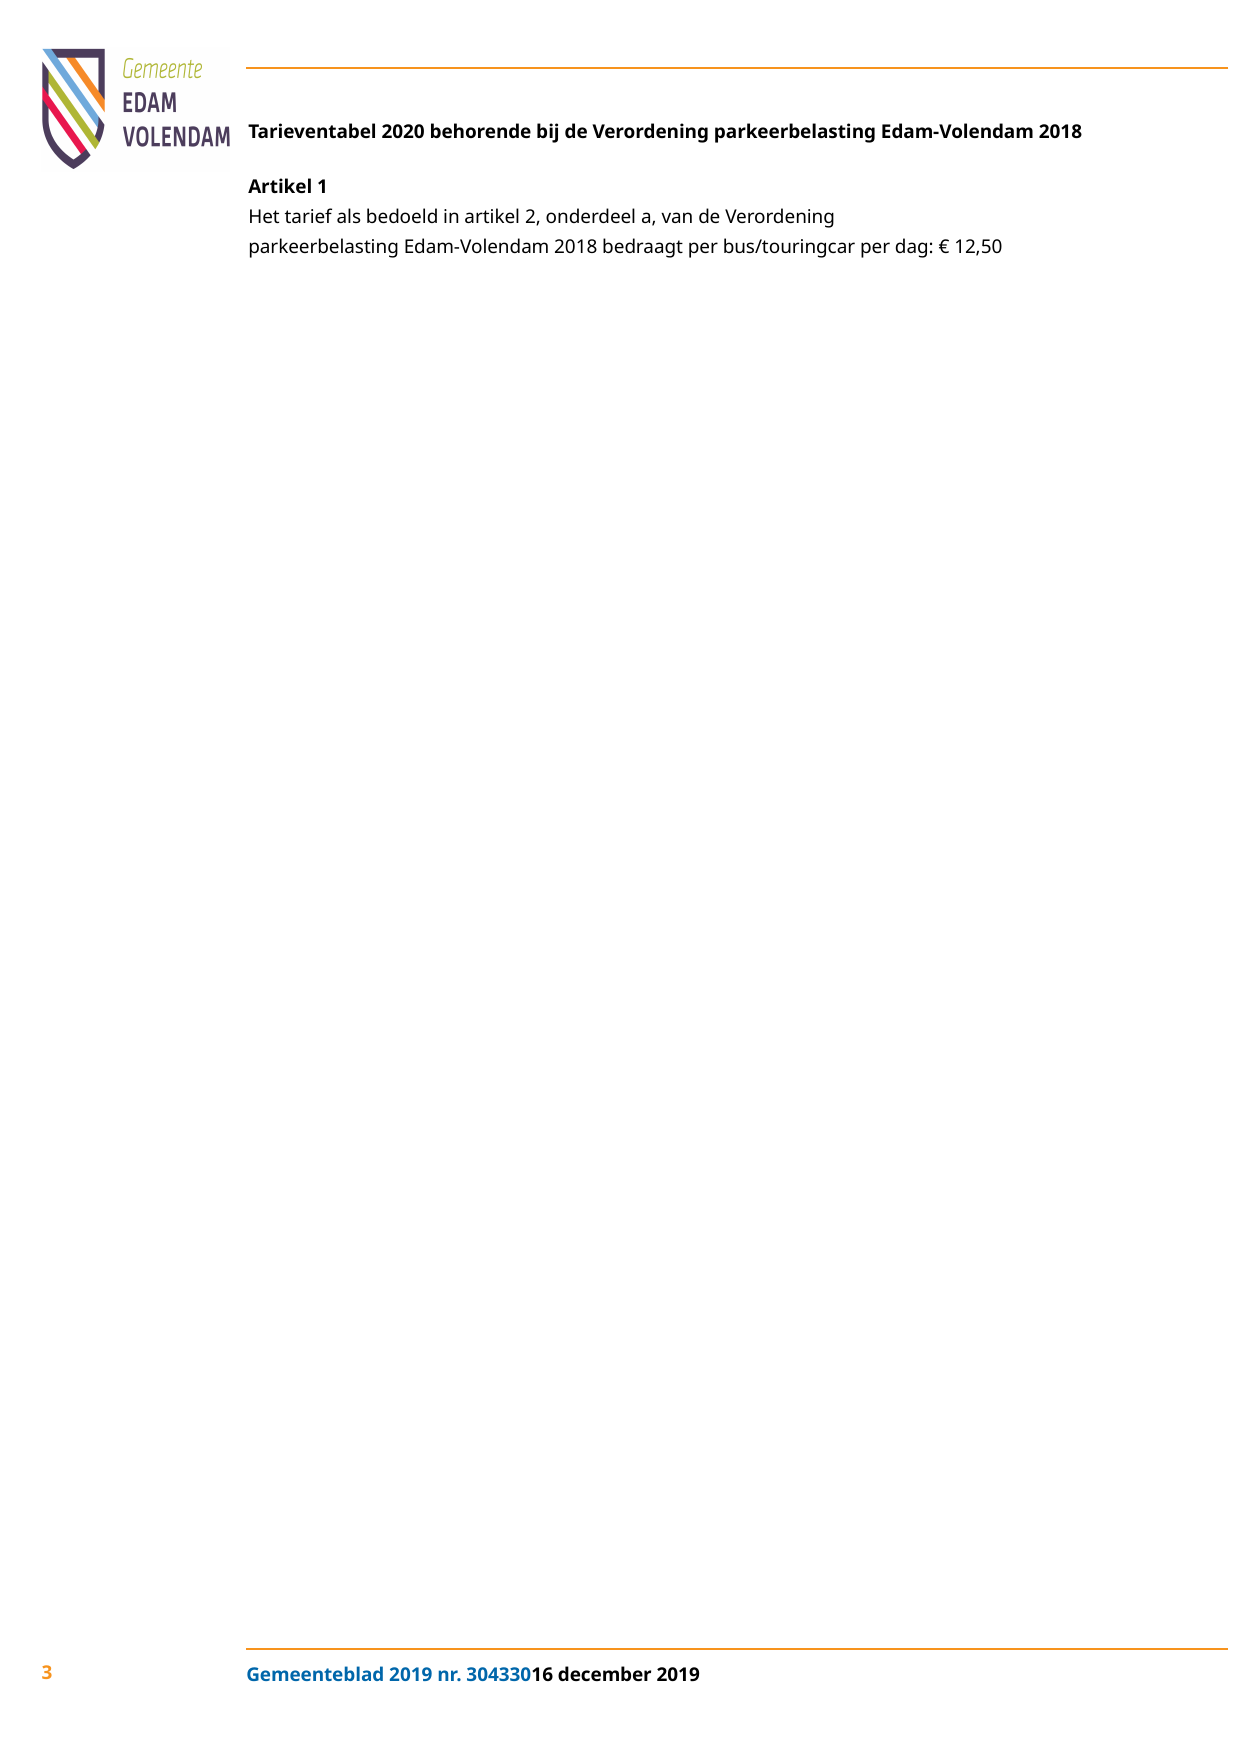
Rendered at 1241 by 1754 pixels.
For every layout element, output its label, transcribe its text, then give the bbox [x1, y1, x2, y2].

text Het tarief als bedoeld in artikel 2, onderdeel a, van de Verordening [248, 203, 1152, 229]
text Artikel 1 [248, 174, 1152, 199]
text Tarieventabel 2020 behorende bij de Verordening parkeerbelasting Edam-Volendam 2018 [248, 116, 1152, 144]
picture [41, 47, 231, 172]
text parkeerbelasting Edam-Volendam 2018 bedraagt per bus/touringcar per dag: € 12,50 [248, 233, 1152, 259]
